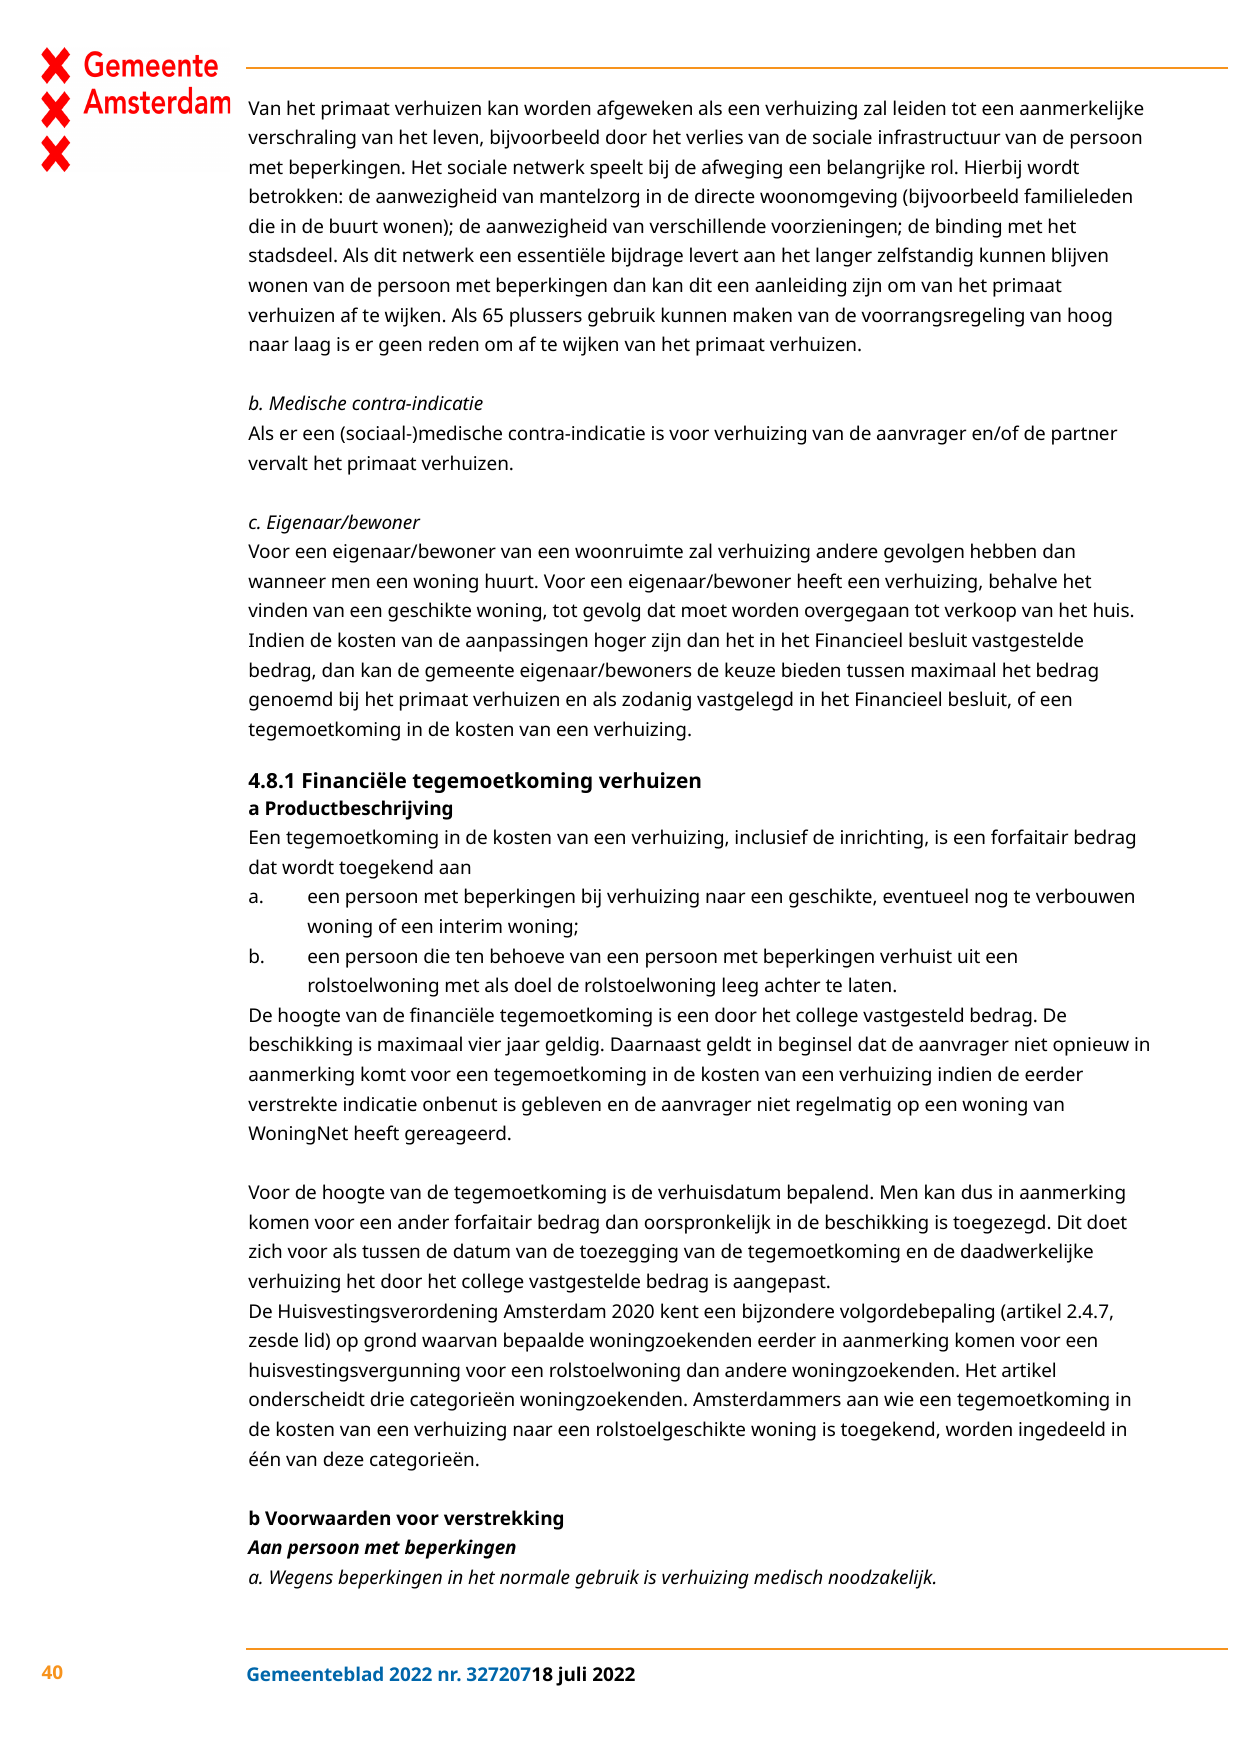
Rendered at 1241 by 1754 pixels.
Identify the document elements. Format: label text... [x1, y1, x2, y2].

text Als er een (sociaal-)medische contra-indicatie is voor verhuizing van de aanvrager en/of de partner vervalt het primaat verhuizen. [248, 420, 1152, 476]
text b Voorwaarden voor verstrekking [248, 1505, 1152, 1531]
text a Productbeschrijving [248, 795, 1152, 821]
text a. Wegens beperkingen in het normale gebruik is verhuizing medisch noodzakelijk. [248, 1564, 1152, 1590]
text Van het primaat verhuizen kan worden afgeweken als een verhuizing zal leiden tot een aanmerkelijke verschraling van het leven, bijvoorbeeld door het verlies van de sociale infrastructuur van de persoon met beperkingen. Het sociale netwerk speelt bij de afweging een belangrijke rol. Hierbij wordt betrokken: de aanwezigheid van mantelzorg in de directe woonomgeving (bijvoorbeeld familieleden die in de buurt wonen); de aanwezigheid van verschillende voorzieningen; de binding met het stadsdeel. Als dit netwerk een essentiële bijdrage levert aan het langer zelfstandig kunnen blijven wonen van de persoon met beperkingen dan kan dit een aanleiding zijn om van het primaat verhuizen af te wijken. Als 65 plussers gebruik kunnen maken van de voorrangsregeling van hoog naar laag is er geen reden om af te wijken van het primaat verhuizen. [248, 95, 1152, 357]
text De hoogte van de financiële tegemoetkoming is een door het college vastgesteld bedrag. De beschikking is maximaal vier jaar geldig. Daarnaast geldt in beginsel dat de aanvrager niet opnieuw in aanmerking komt voor een tegemoetkoming in de kosten van een verhuizing indien de eerder verstrekte indicatie onbenut is gebleven en de aanvrager niet regelmatig op een woning van WoningNet heeft gereageerd. [248, 1002, 1152, 1146]
text Aan persoon met beperkingen [248, 1534, 1152, 1560]
list een persoon die ten behoeve van een persoon met beperkingen verhuist uit een rolstoelwoning met als doel de rolstoelwoning leeg achter te laten. [248, 943, 1152, 998]
list een persoon met beperkingen bij verhuizing naar een geschikte, eventueel nog te verbouwen woning of een interim woning; [248, 884, 1152, 939]
text 4.8.1 Financiële tegemoetkoming verhuizen [248, 766, 1152, 795]
text De Huisvestingsverordening Amsterdam 2020 kent een bijzondere volgordebepaling (artikel 2.4.7, zesde lid) op grond waarvan bepaalde woningzoekenden eerder in aanmerking komen voor een huisvestingsvergunning voor een rolstoelwoning dan andere woningzoekenden. Het artikel onderscheidt drie categorieën woningzoekenden. Amsterdammers aan wie een tegemoetkoming in de kosten van een verhuizing naar een rolstoelgeschikte woning is toegekend, worden ingedeeld in één van deze categorieën. [248, 1298, 1152, 1471]
text b. Medische contra-indicatie [248, 391, 1152, 416]
text c. Eigenaar/bewoner [248, 509, 1152, 535]
picture [41, 47, 231, 172]
text Voor een eigenaar/bewoner van een woonruimte zal verhuizing andere gevolgen hebben dan wanneer men een woning huurt. Voor een eigenaar/bewoner heeft een verhuizing, behalve het vinden van een geschikte woning, tot gevolg dat moet worden overgegaan tot verkoop van het huis. Indien de kosten van de aanpassingen hoger zijn dan het in het Financieel besluit vastgestelde bedrag, dan kan de gemeente eigenaar/bewoners de keuze bieden tussen maximaal het bedrag genoemd bij het primaat verhuizen en als zodanig vastgelegd in het Financieel besluit, of een tegemoetkoming in de kosten van een verhuizing. [248, 538, 1152, 742]
text Een tegemoetkoming in de kosten van een verhuizing, inclusief de inrichting, is een forfaitair bedrag dat wordt toegekend aan [248, 824, 1152, 880]
text Voor de hoogte van de tegemoetkoming is de verhuisdatum bepalend. Men kan dus in aanmerking komen voor een ander forfaitair bedrag dan oorspronkelijk in de beschikking is toegezegd. Dit doet zich voor als tussen de datum van de toezegging van de tegemoetkoming en de daadwerkelijke verhuizing het door het college vastgestelde bedrag is aangepast. [248, 1179, 1152, 1294]
